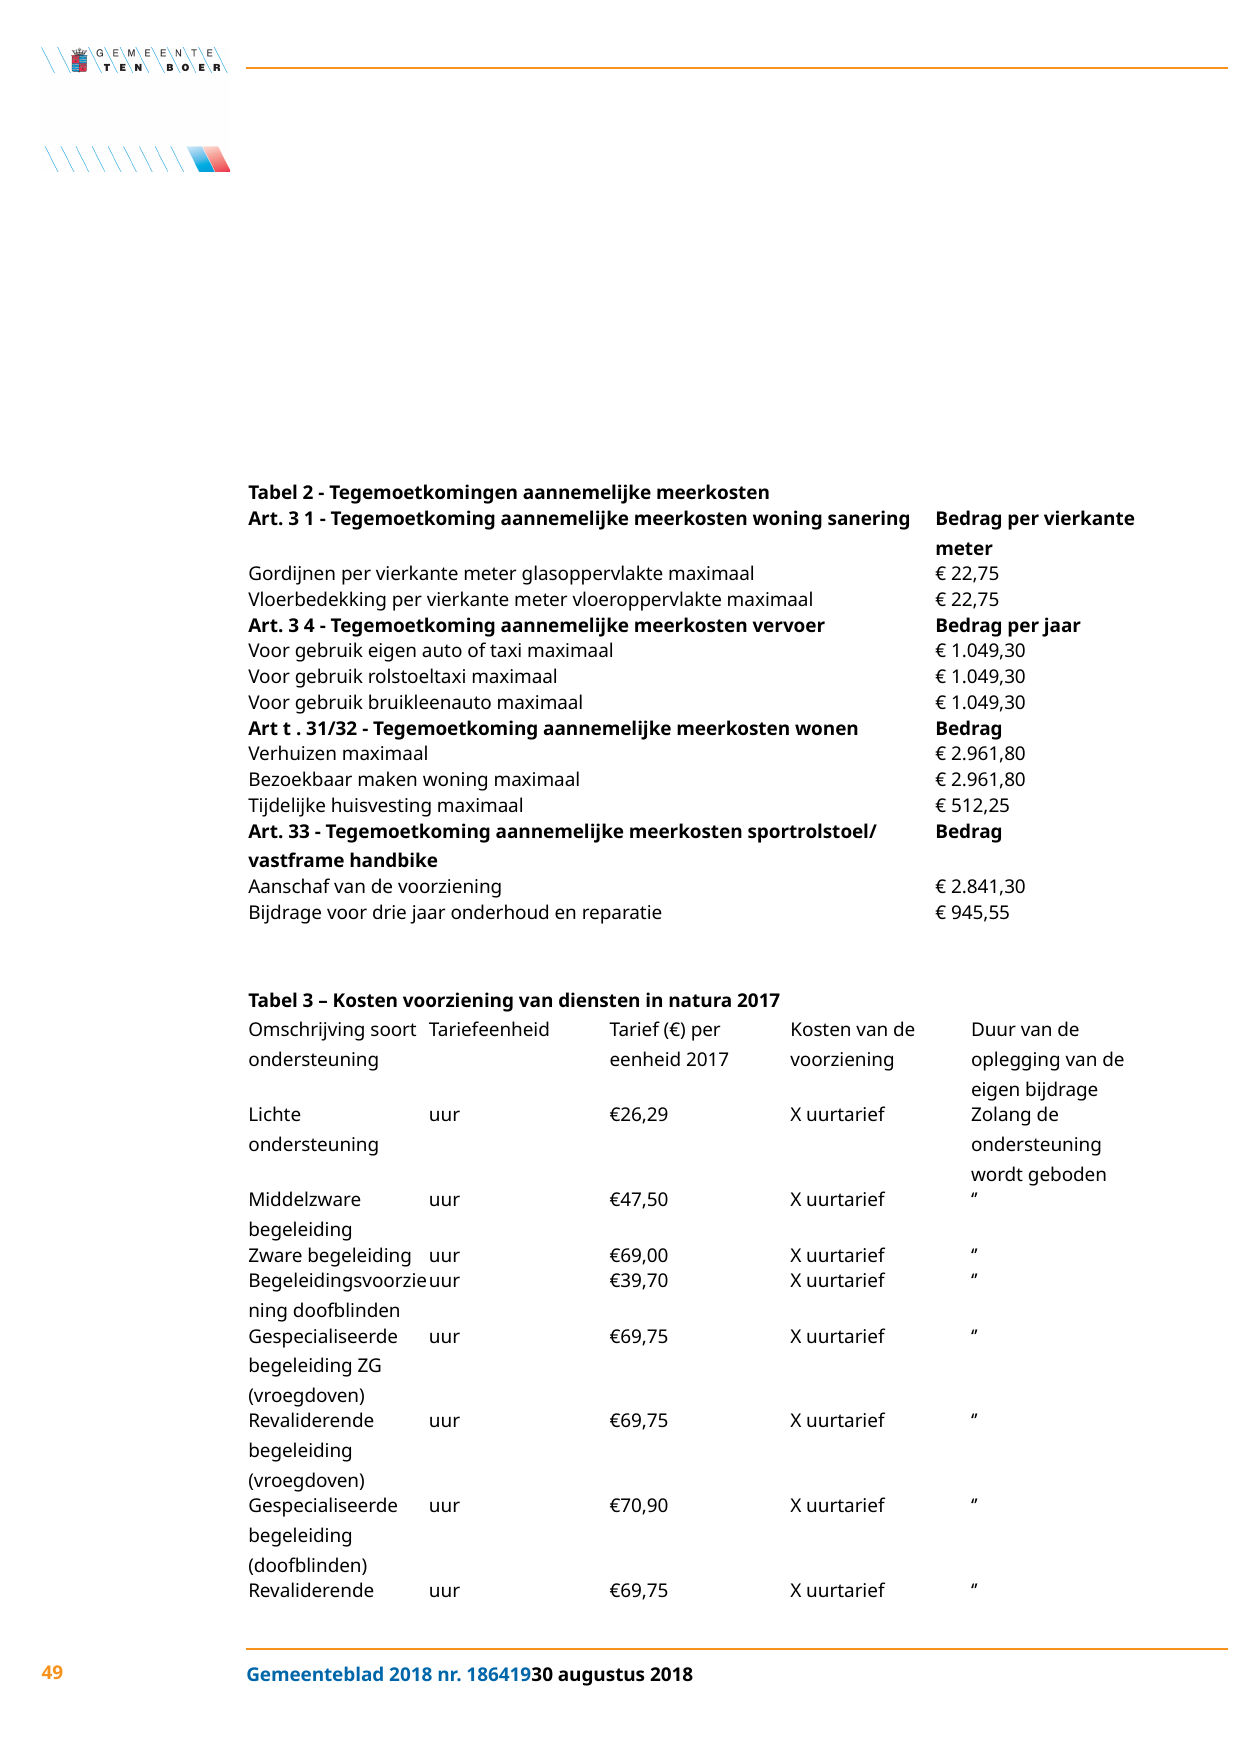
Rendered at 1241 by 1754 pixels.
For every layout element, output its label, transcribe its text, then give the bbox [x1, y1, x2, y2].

table_cell Aanschaf van de voorziening [248, 873, 935, 899]
table_cell Gespecialiseerde begeleiding ZG (vroegdoven) [248, 1323, 429, 1408]
table_cell Bezoekbaar maken woning maximaal [248, 766, 935, 792]
table_header Kosten van de voorziening [790, 1017, 971, 1102]
table_cell €39,70 [609, 1268, 790, 1323]
table_cell Art. 33 - Tegemoetkoming aannemelijke meerkosten sportrolstoel/ vastframe handbike [248, 818, 935, 873]
table_cell ‘’ [971, 1323, 1152, 1408]
table_cell Vloerbedekking per vierkante meter vloeroppervlakte maximaal [248, 586, 935, 612]
table_cell Begeleidingsvoorziening doofblinden [248, 1268, 429, 1323]
table_cell € 22,75 [935, 561, 1152, 586]
table_cell X uurtarief [790, 1268, 971, 1323]
table_cell €69,00 [609, 1242, 790, 1267]
table_cell €47,50 [609, 1186, 790, 1242]
table_cell Gespecialiseerde begeleiding (doofblinden) [248, 1493, 429, 1577]
table_cell Lichte ondersteuning [248, 1102, 429, 1186]
table_cell ‘’ [971, 1186, 1152, 1242]
table_cell € 2.961,80 [935, 766, 1152, 792]
table_cell X uurtarief [790, 1242, 971, 1267]
table_cell Voor gebruik bruikleenauto maximaal [248, 689, 935, 715]
table_cell X uurtarief [790, 1323, 971, 1408]
table_cell uur [429, 1102, 609, 1186]
table_cell Art t . 31/32 - Tegemoetkoming aannemelijke meerkosten wonen [248, 715, 935, 741]
table_cell Middelzware begeleiding [248, 1186, 429, 1242]
table_cell Zolang de ondersteuning wordt geboden [971, 1102, 1152, 1186]
table_cell uur [429, 1268, 609, 1323]
table_header Tariefeenheid [429, 1017, 609, 1102]
table_cell € 22,75 [935, 586, 1152, 612]
table_header Omschrijving soort ondersteuning [248, 1017, 429, 1102]
table_cell Tijdelijke huisvesting maximaal [248, 792, 935, 818]
table_cell Verhuizen maximaal [248, 741, 935, 766]
table_cell € 512,25 [935, 792, 1152, 818]
table_cell uur [429, 1578, 609, 1603]
table_cell Zware begeleiding [248, 1242, 429, 1267]
table_header Tarief (€) per eenheid 2017 [609, 1017, 790, 1102]
table_cell X uurtarief [790, 1408, 971, 1493]
table_cell Art. 3 1 - Tegemoetkoming aannemelijke meerkosten woning sanering [248, 505, 935, 561]
table_cell uur [429, 1242, 609, 1267]
text Tabel 3 – Kosten voorziening van diensten in natura 2017 [248, 987, 1152, 1013]
table_cell Bedrag per jaar [935, 612, 1152, 638]
table_cell Bedrag [935, 818, 1152, 873]
table_cell ‘’ [971, 1578, 1152, 1603]
table_cell uur [429, 1323, 609, 1408]
table_cell uur [429, 1408, 609, 1493]
table_header Tabel 2 - Tegemoetkomingen aannemelijke meerkosten [248, 480, 1152, 505]
table_cell € 1.049,30 [935, 638, 1152, 663]
table_cell Revaliderende [248, 1578, 429, 1603]
table_cell Gordijnen per vierkante meter glasoppervlakte maximaal [248, 561, 935, 586]
table_cell € 945,55 [935, 899, 1152, 924]
table_cell uur [429, 1186, 609, 1242]
table_header Duur van de oplegging van de eigen bijdrage [971, 1017, 1152, 1102]
table_cell ‘’ [971, 1408, 1152, 1493]
table_cell Voor gebruik eigen auto of taxi maximaal [248, 638, 935, 663]
table_cell X uurtarief [790, 1186, 971, 1242]
table_cell ‘’ [971, 1242, 1152, 1267]
table_cell €69,75 [609, 1323, 790, 1408]
table_cell X uurtarief [790, 1102, 971, 1186]
table_cell Bijdrage voor drie jaar onderhoud en reparatie [248, 899, 935, 924]
table_cell €69,75 [609, 1408, 790, 1493]
table_cell X uurtarief [790, 1578, 971, 1603]
table_cell € 1.049,30 [935, 689, 1152, 715]
table_cell Voor gebruik rolstoeltaxi maximaal [248, 664, 935, 689]
table_cell ‘’ [971, 1268, 1152, 1323]
table_cell € 1.049,30 [935, 664, 1152, 689]
table_cell € 2.961,80 [935, 741, 1152, 766]
table_cell Bedrag [935, 715, 1152, 741]
table_cell € 2.841,30 [935, 873, 1152, 899]
table_cell Revaliderende begeleiding (vroegdoven) [248, 1408, 429, 1493]
table_cell Bedrag per vierkante meter [935, 505, 1152, 561]
table_cell X uurtarief [790, 1493, 971, 1577]
picture [41, 47, 231, 172]
table_cell €70,90 [609, 1493, 790, 1577]
table_cell €69,75 [609, 1578, 790, 1603]
table_cell uur [429, 1493, 609, 1577]
table_cell €26,29 [609, 1102, 790, 1186]
table_cell ‘’ [971, 1493, 1152, 1577]
table_cell Art. 3 4 - Tegemoetkoming aannemelijke meerkosten vervoer [248, 612, 935, 638]
